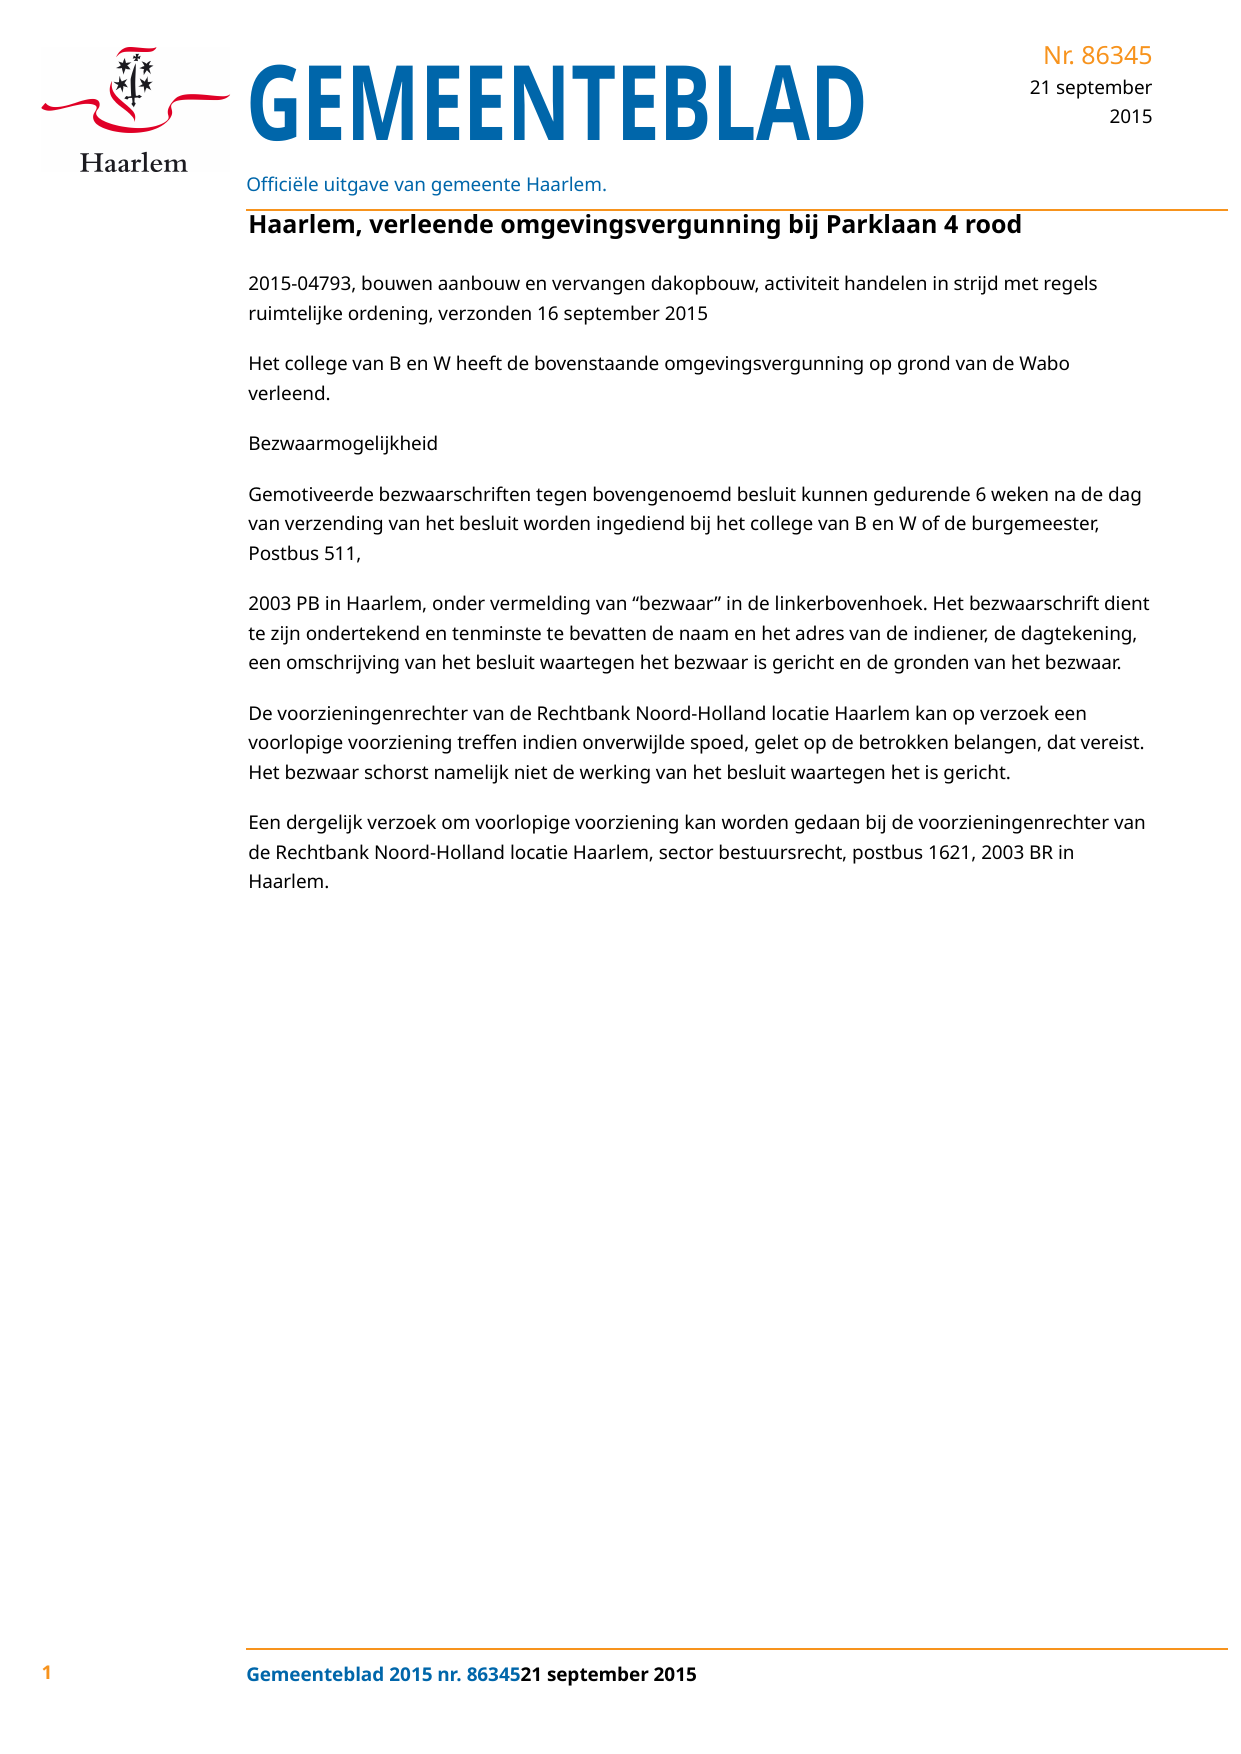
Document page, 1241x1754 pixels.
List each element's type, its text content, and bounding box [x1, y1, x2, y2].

text Het college van B en W heeft de bovenstaande omgevingsvergunning op grond van de Wabo verleend. [248, 350, 1152, 406]
text Gemotiveerde bezwaarschriften tegen bovengenoemd besluit kunnen gedurende 6 weken na de dag van verzending van het besluit worden ingediend bij het college van B en W of de burgemeester, Postbus 511, [248, 481, 1152, 566]
text Een dergelijk verzoek om voorlopige voorziening kan worden gedaan bij de voorzieningenrechter van de Rechtbank Noord-Holland locatie Haarlem, sector bestuursrecht, postbus 1621, 2003 BR in Haarlem. [248, 809, 1152, 894]
picture [41, 47, 231, 172]
text Haarlem, verleende omgevingsvergunning bij Parklaan 4 rood [248, 211, 1152, 241]
text De voorzieningenrechter van de Rechtbank Noord-Holland locatie Haarlem kan op verzoek een voorlopige voorziening treffen indien onverwijlde spoed, gelet op de betrokken belangen, dat vereist. Het bezwaar schorst namelijk niet de werking van het besluit waartegen het is gericht. [248, 700, 1152, 785]
text 2003 PB in Haarlem, onder vermelding van “bezwaar” in de linkerbovenhoek. Het bezwaarschrift dient te zijn ondertekend en tenminste te bevatten de naam en het adres van de indiener, de dagtekening, een omschrijving van het besluit waartegen het bezwaar is gericht en de gronden van het bezwaar. [248, 590, 1152, 675]
text 2015-04793, bouwen aanbouw en vervangen dakopbouw, activiteit handelen in strijd met regels ruimtelijke ordening, verzonden 16 september 2015 [248, 270, 1152, 326]
text Bezwaarmogelijkheid [248, 430, 1152, 456]
